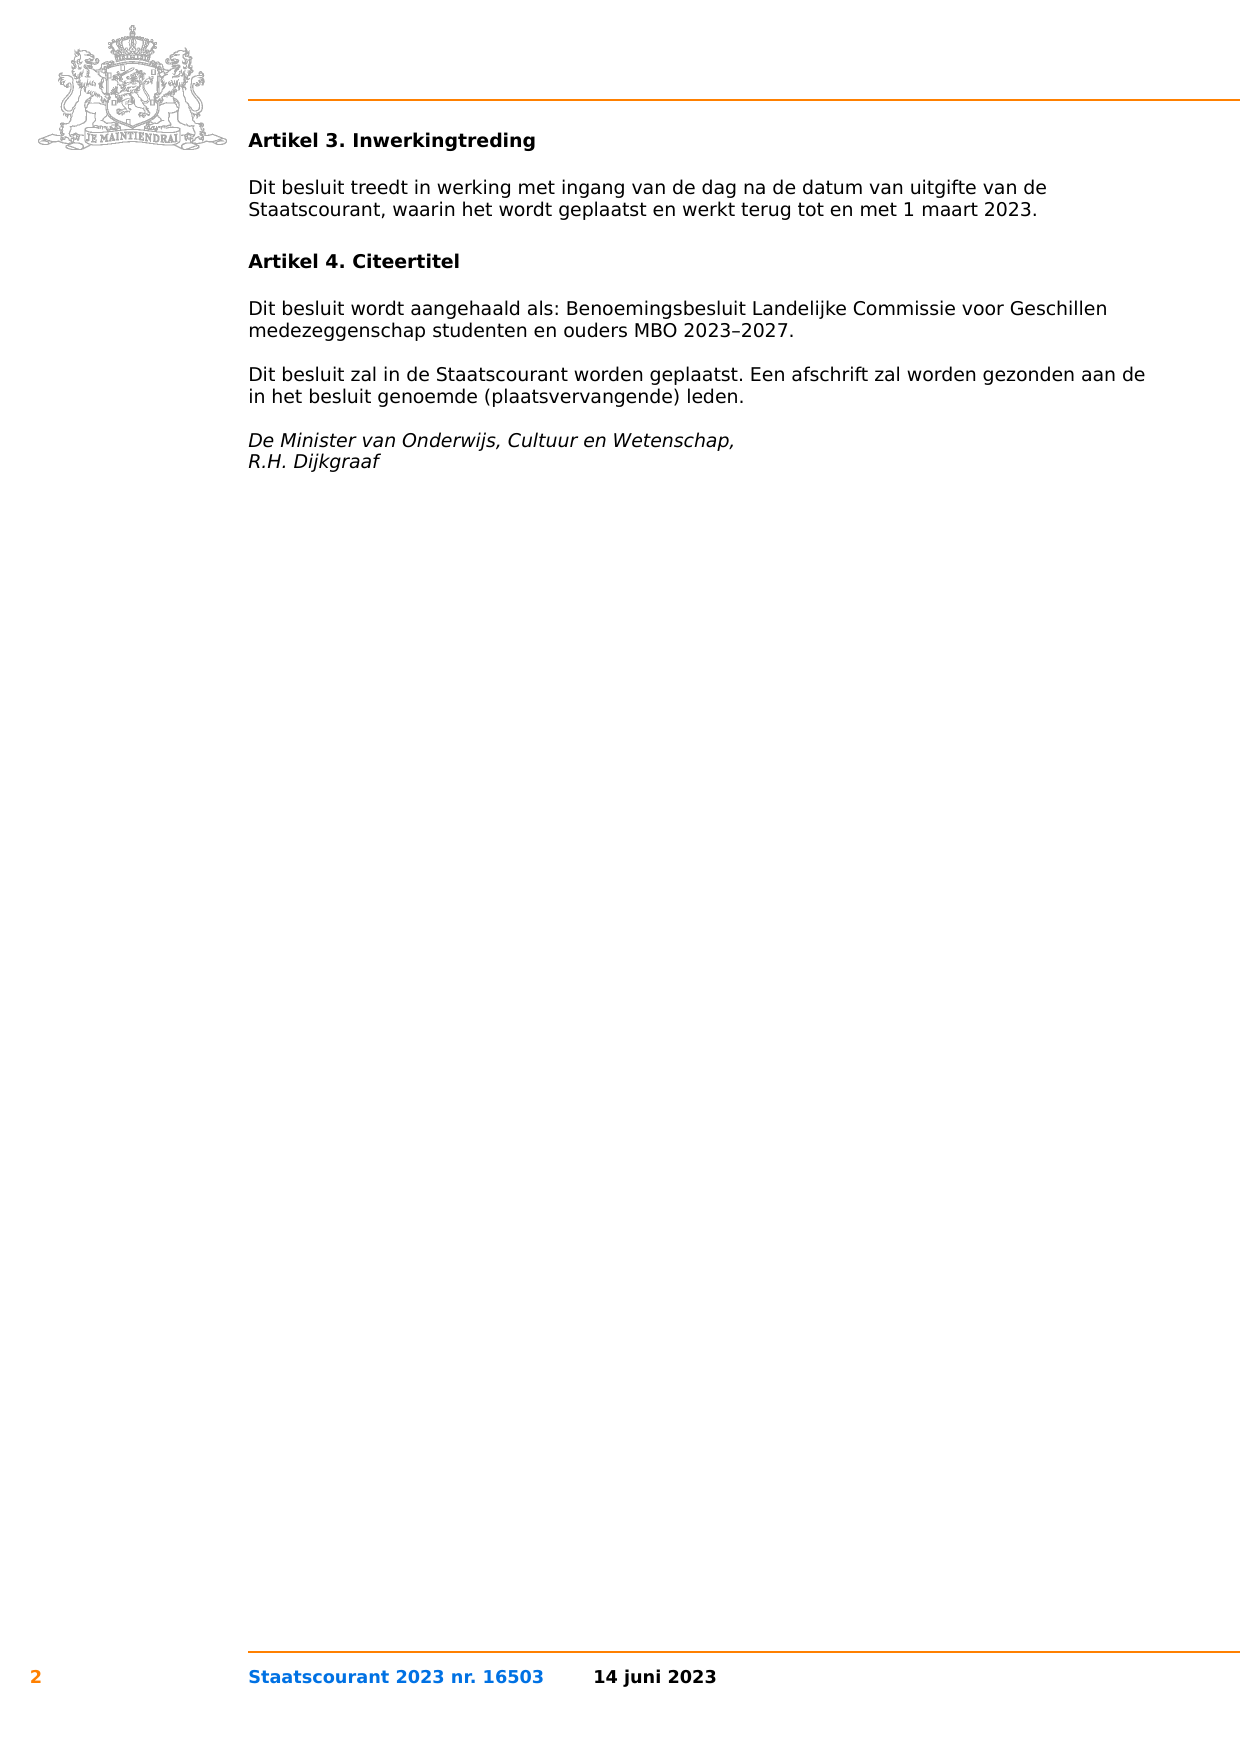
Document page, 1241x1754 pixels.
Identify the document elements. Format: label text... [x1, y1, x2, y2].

subtitle Artikel 3. Inwerkingtreding [248, 130, 1163, 152]
text Dit besluit wordt aangehaald als: Benoemingsbesluit Landelijke Commissie voor Geschillen medezeggenschap studenten en ouders MBO 2023–2027. [248, 298, 1163, 342]
subtitle Artikel 4. Citeertitel [248, 251, 1163, 273]
text Dit besluit zal in de Staatscourant worden geplaatst. Een afschrift zal worden gezonden aan de in het besluit genoemde (plaatsvervangende) leden. [248, 364, 1163, 408]
text De Minister van Onderwijs, Cultuur en Wetenschap, R.H. Dijkgraaf [248, 429, 1163, 473]
text Dit besluit treedt in werking met ingang van de dag na de datum van uitgifte van de Staatscourant, waarin het wordt geplaatst en werkt terug tot en met 1 maart 2023. [248, 177, 1163, 221]
picture [38, 25, 227, 150]
